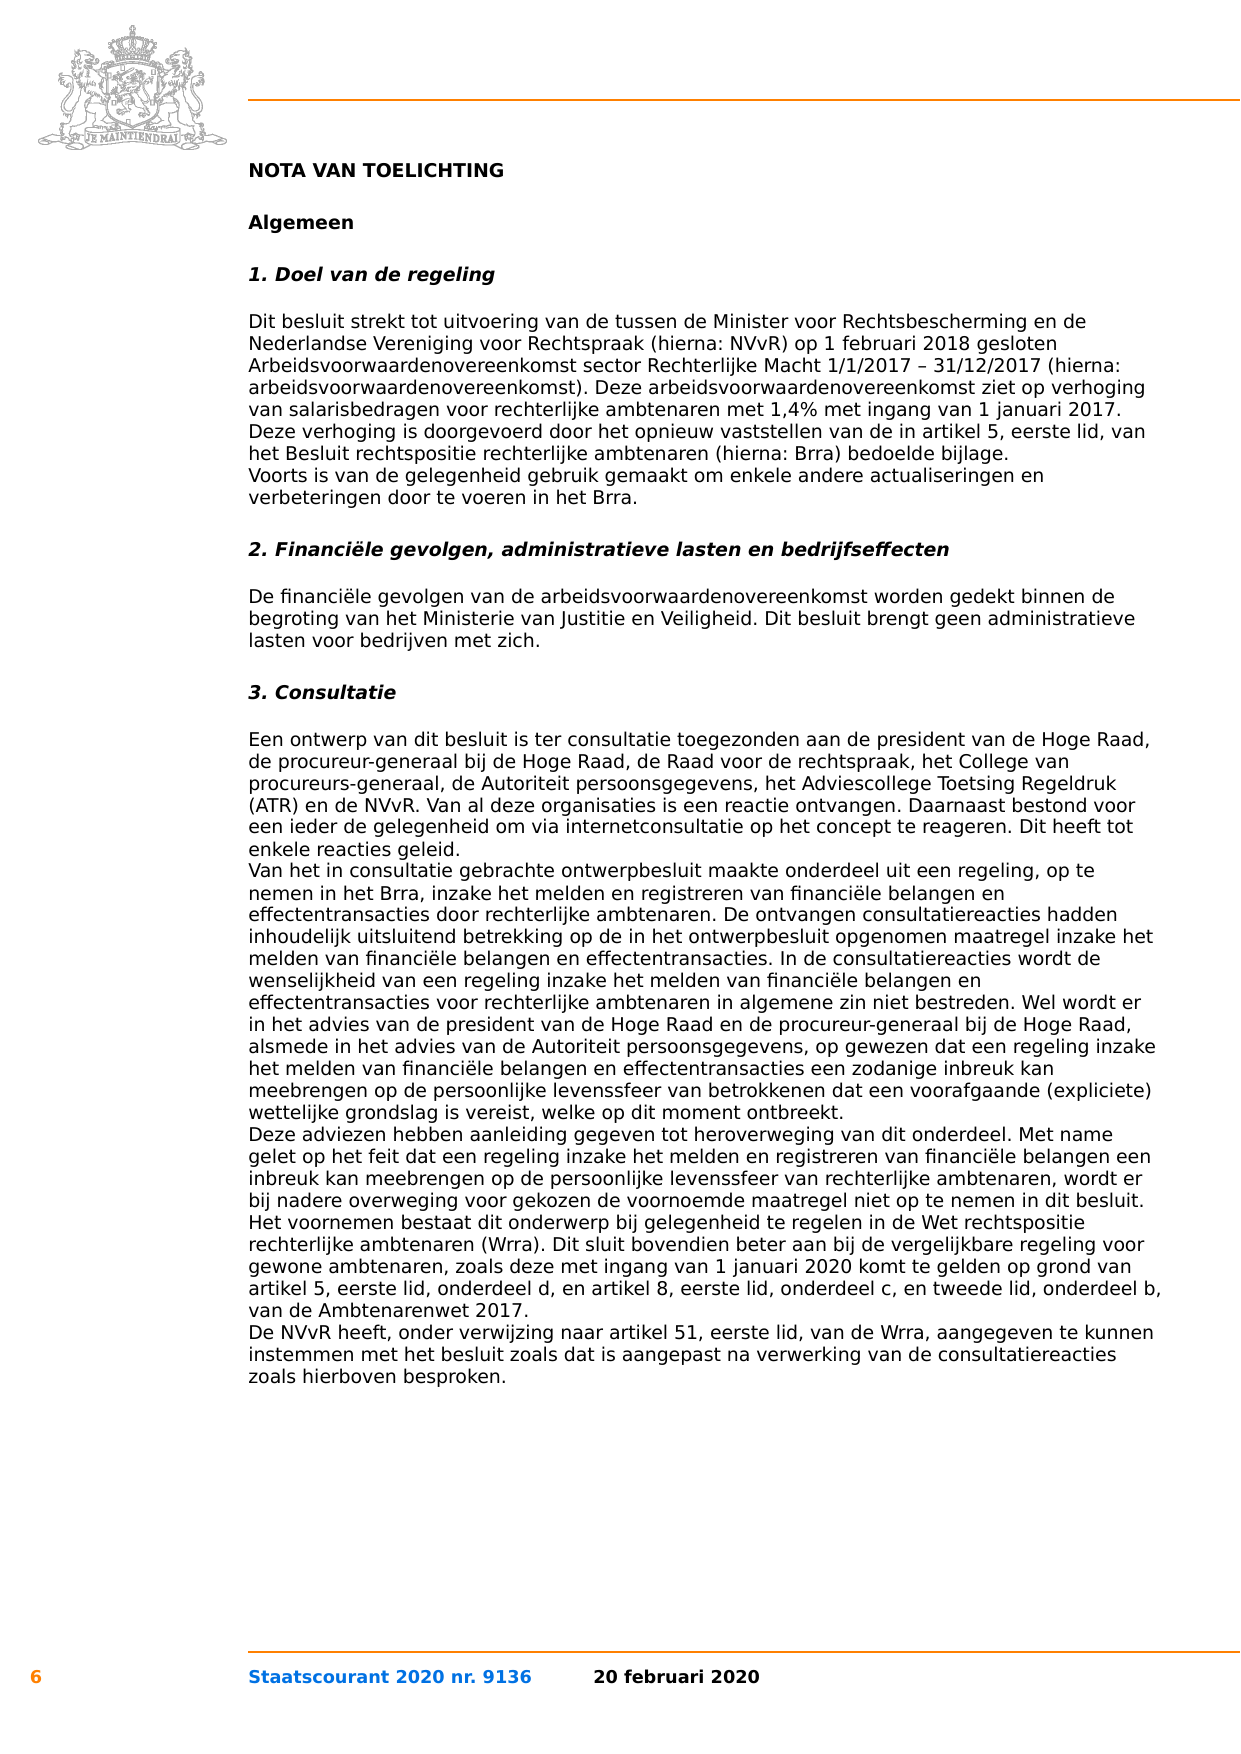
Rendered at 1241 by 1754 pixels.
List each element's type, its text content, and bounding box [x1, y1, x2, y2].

subtitle 3. Consultatie [248, 682, 1163, 703]
subtitle 1. Doel van de regeling [248, 264, 1163, 286]
text Dit besluit strekt tot uitvoering van de tussen de Minister voor Rechtsbescherming en de Nederlandse Vereniging voor Rechtspraak (hierna: NVvR) op 1 februari 2018 gesloten Arbeidsvoorwaardenovereenkomst sector Rechterlijke Macht 1/1/2017 – 31/12/2017 (hierna: arbeidsvoorwaardenovereenkomst). Deze arbeidsvoorwaardenovereenkomst ziet op verhoging van salarisbedragen voor rechterlijke ambtenaren met 1,4% met ingang van 1 januari 2017. Deze verhoging is doorgevoerd door het opnieuw vaststellen van de in artikel 5, eerste lid, van het Besluit rechtspositie rechterlijke ambtenaren (hierna: Brra) bedoelde bijlage. [248, 311, 1163, 465]
picture [38, 25, 227, 150]
text De NVvR heeft, onder verwijzing naar artikel 51, eerste lid, van de Wrra, aangegeven te kunnen instemmen met het besluit zoals dat is aangepast na verwerking van de consultatiereacties zoals hierboven besproken. [248, 1322, 1163, 1388]
text Voorts is van de gelegenheid gebruik gemaakt om enkele andere actualiseringen en verbeteringen door te voeren in het Brra. [248, 465, 1163, 509]
text Van het in consultatie gebrachte ontwerpbesluit maakte onderdeel uit een regeling, op te nemen in het Brra, inzake het melden en registreren van financiële belangen en effectentransacties door rechterlijke ambtenaren. De ontvangen consultatiereacties hadden inhoudelijk uitsluitend betrekking op de in het ontwerpbesluit opgenomen maatregel inzake het melden van financiële belangen en effectentransacties. In de consultatiereacties wordt de wenselijkheid van een regeling inzake het melden van financiële belangen en effectentransacties voor rechterlijke ambtenaren in algemene zin niet bestreden. Wel wordt er in het advies van de president van de Hoge Raad en de procureur-generaal bij de Hoge Raad, alsmede in het advies van de Autoriteit persoonsgegevens, op gewezen dat een regeling inzake het melden van financiële belangen en effectentransacties een zodanige inbreuk kan meebrengen op de persoonlijke levenssfeer van betrokkenen dat een voorafgaande (expliciete) wettelijke grondslag is vereist, welke op dit moment ontbreekt. [248, 860, 1163, 1124]
text Een ontwerp van dit besluit is ter consultatie toegezonden aan de president van de Hoge Raad, de procureur-generaal bij de Hoge Raad, de Raad voor de rechtspraak, het College van procureurs-generaal, de Autoriteit persoonsgegevens, het Adviescollege Toetsing Regeldruk (ATR) en de NVvR. Van al deze organisaties is een reactie ontvangen. Daarnaast bestond voor een ieder de gelegenheid om via internetconsultatie op het concept te reageren. Dit heeft tot enkele reacties geleid. [248, 728, 1163, 860]
text Deze adviezen hebben aanleiding gegeven tot heroverweging van dit onderdeel. Met name gelet op het feit dat een regeling inzake het melden en registreren van financiële belangen een inbreuk kan meebrengen op de persoonlijke levenssfeer van rechterlijke ambtenaren, wordt er bij nadere overweging voor gekozen de voornoemde maatregel niet op te nemen in dit besluit. Het voornemen bestaat dit onderwerp bij gelegenheid te regelen in de Wet rechtspositie rechterlijke ambtenaren (Wrra). Dit sluit bovendien beter aan bij de vergelijkbare regeling voor gewone ambtenaren, zoals deze met ingang van 1 januari 2020 komt te gelden op grond van artikel 5, eerste lid, onderdeel d, en artikel 8, eerste lid, onderdeel c, en tweede lid, onderdeel b, van de Ambtenarenwet 2017. [248, 1124, 1163, 1322]
subtitle NOTA VAN TOELICHTING [248, 160, 1163, 182]
subtitle Algemeen [248, 212, 1163, 234]
text De financiële gevolgen van de arbeidsvoorwaardenovereenkomst worden gedekt binnen de begroting van het Ministerie van Justitie en Veiligheid. Dit besluit brengt geen administratieve lasten voor bedrijven met zich. [248, 586, 1163, 652]
subtitle 2. Financiële gevolgen, administratieve lasten en bedrijfseffecten [248, 539, 1163, 561]
